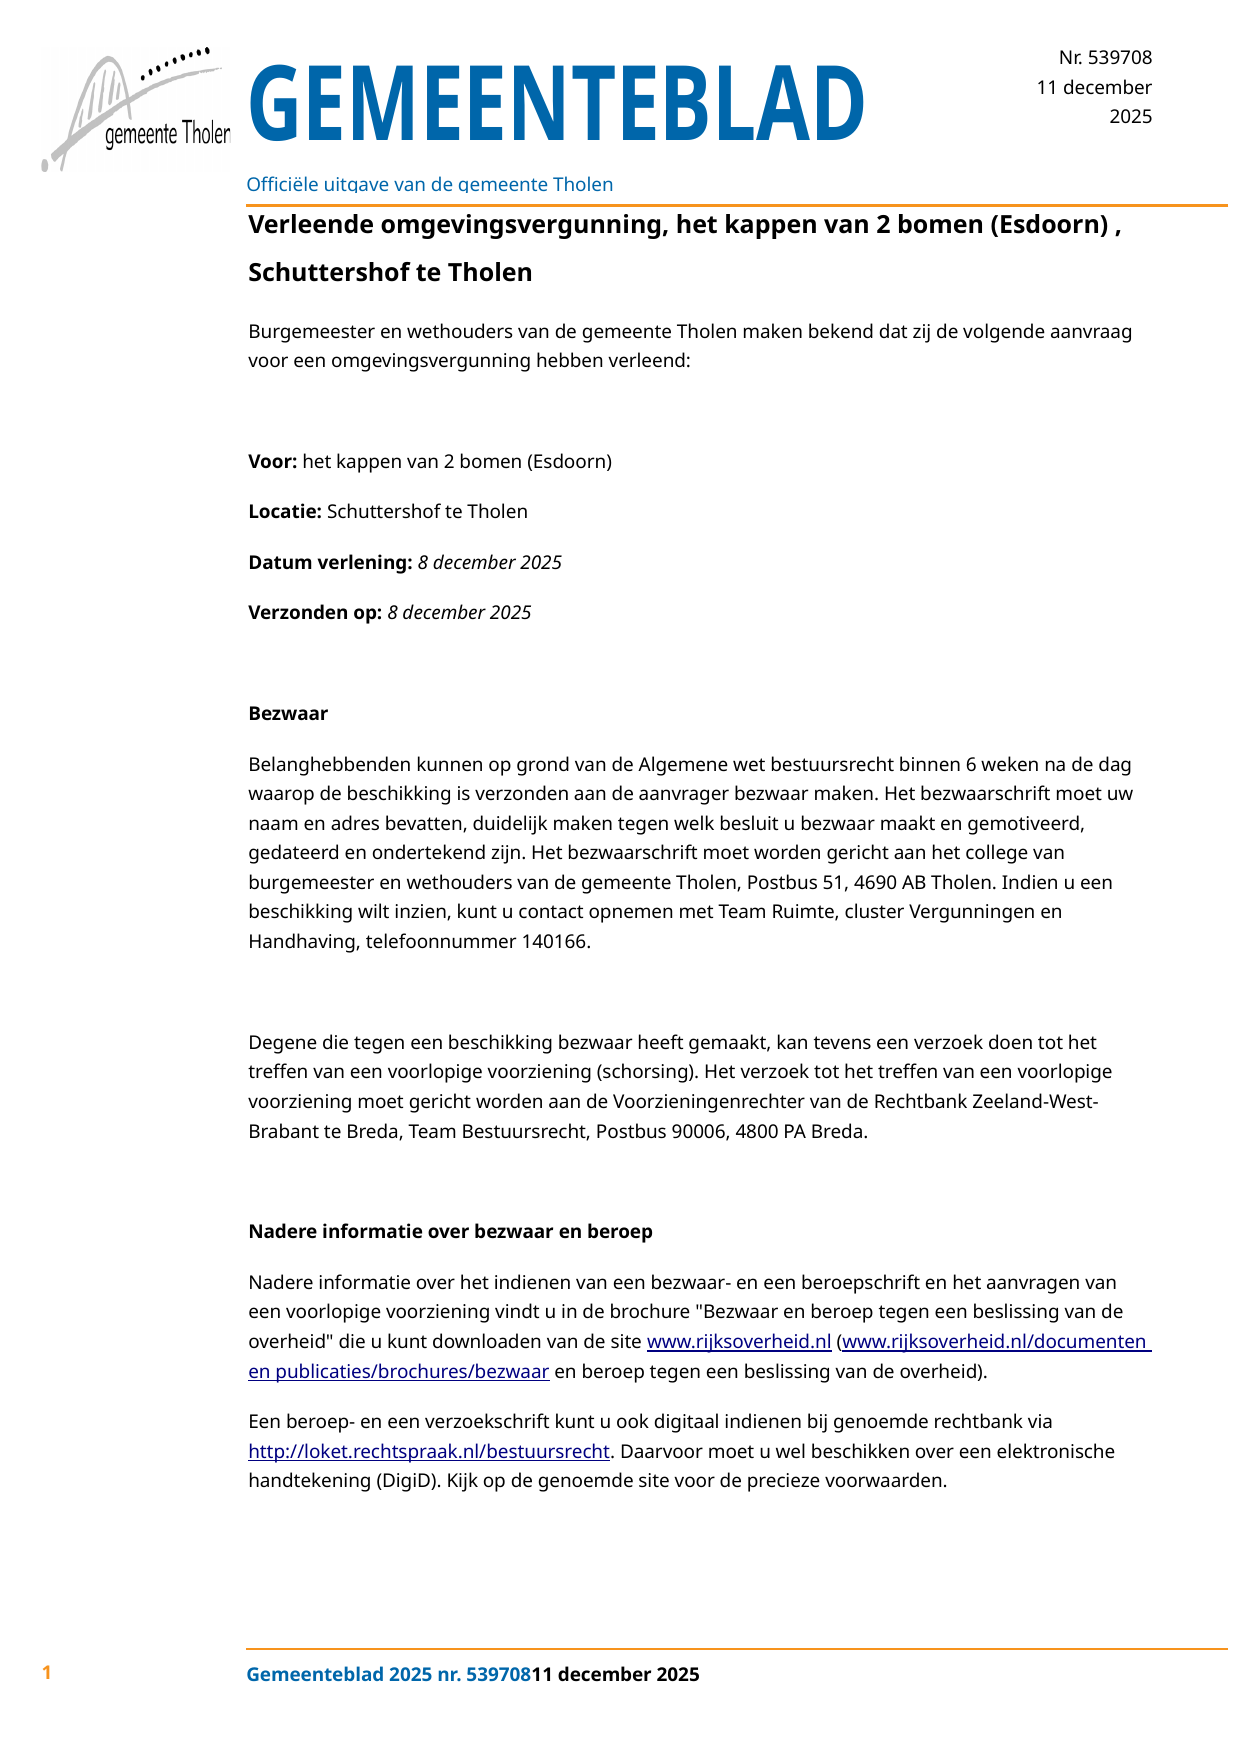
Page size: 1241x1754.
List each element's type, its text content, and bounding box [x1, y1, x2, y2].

text Locatie: Schuttershof te Tholen [248, 499, 1152, 524]
picture [41, 47, 231, 172]
text Belanghebbenden kunnen op grond van de Algemene wet bestuursrecht binnen 6 weken na de dag waarop de beschikking is verzonden aan de aanvrager bezwaar maken. Het bezwaarschrift moet uw naam en adres bevatten, duidelijk maken tegen welk besluit u bezwaar maakt en gemotiveerd, gedateerd en ondertekend zijn. Het bezwaarschrift moet worden gericht aan het college van burgemeester en wethouders van de gemeente Tholen, Postbus 51, 4690 AB Tholen. Indien u een beschikking wilt inzien, kunt u contact opnemen met Team Ruimte, cluster Vergunningen en Handhaving, telefoonnummer 140166. [248, 751, 1152, 954]
text Nadere informatie over bezwaar en beroep [248, 1219, 1152, 1244]
text Nadere informatie over het indienen van een bezwaar- en een beroepschrift en het aanvragen van een voorlopige voorziening vindt u in de brochure "Bezwaar en beroep tegen een beslissing van de overheid" die u kunt downloaden van de site www.rijksoverheid.nl (www.rijksoverheid.nl/documenten en publicaties/brochures/bezwaar en beroep tegen een beslissing van de overheid). [248, 1269, 1152, 1384]
text Verleende omgevingsvergunning, het kappen van 2 bomen (Esdoorn) , Schuttershof te Tholen [248, 207, 1152, 288]
text Datum verlening: 8 december 2025 [248, 549, 1152, 575]
text Een beroep- en een verzoekschrift kunt u ook digitaal indienen bij genoemde rechtbank via http://loket.rechtspraak.nl/bestuursrecht. Daarvoor moet u wel beschikken over een elektronische handtekening (DigiD). Kijk op de genoemde site voor de precieze voorwaarden. [248, 1408, 1152, 1493]
text Degene die tegen een beschikking bezwaar heeft gemaakt, kan tevens een verzoek doen tot het treffen van een voorlopige voorziening (schorsing). Het verzoek tot het treffen van een voorlopige voorziening moet gericht worden aan de Voorzieningenrechter van de Rechtbank Zeeland-West-Brabant te Breda, Team Bestuursrecht, Postbus 90006, 4800 PA Breda. [248, 1029, 1152, 1144]
text Burgemeester en wethouders van de gemeente Tholen maken bekend dat zij de volgende aanvraag voor een omgevingsvergunning hebben verleend: [248, 318, 1152, 373]
text Voor: het kappen van 2 bomen (Esdoorn) [248, 448, 1152, 474]
text Bezwaar [248, 700, 1152, 726]
text Verzonden op: 8 december 2025 [248, 599, 1152, 625]
